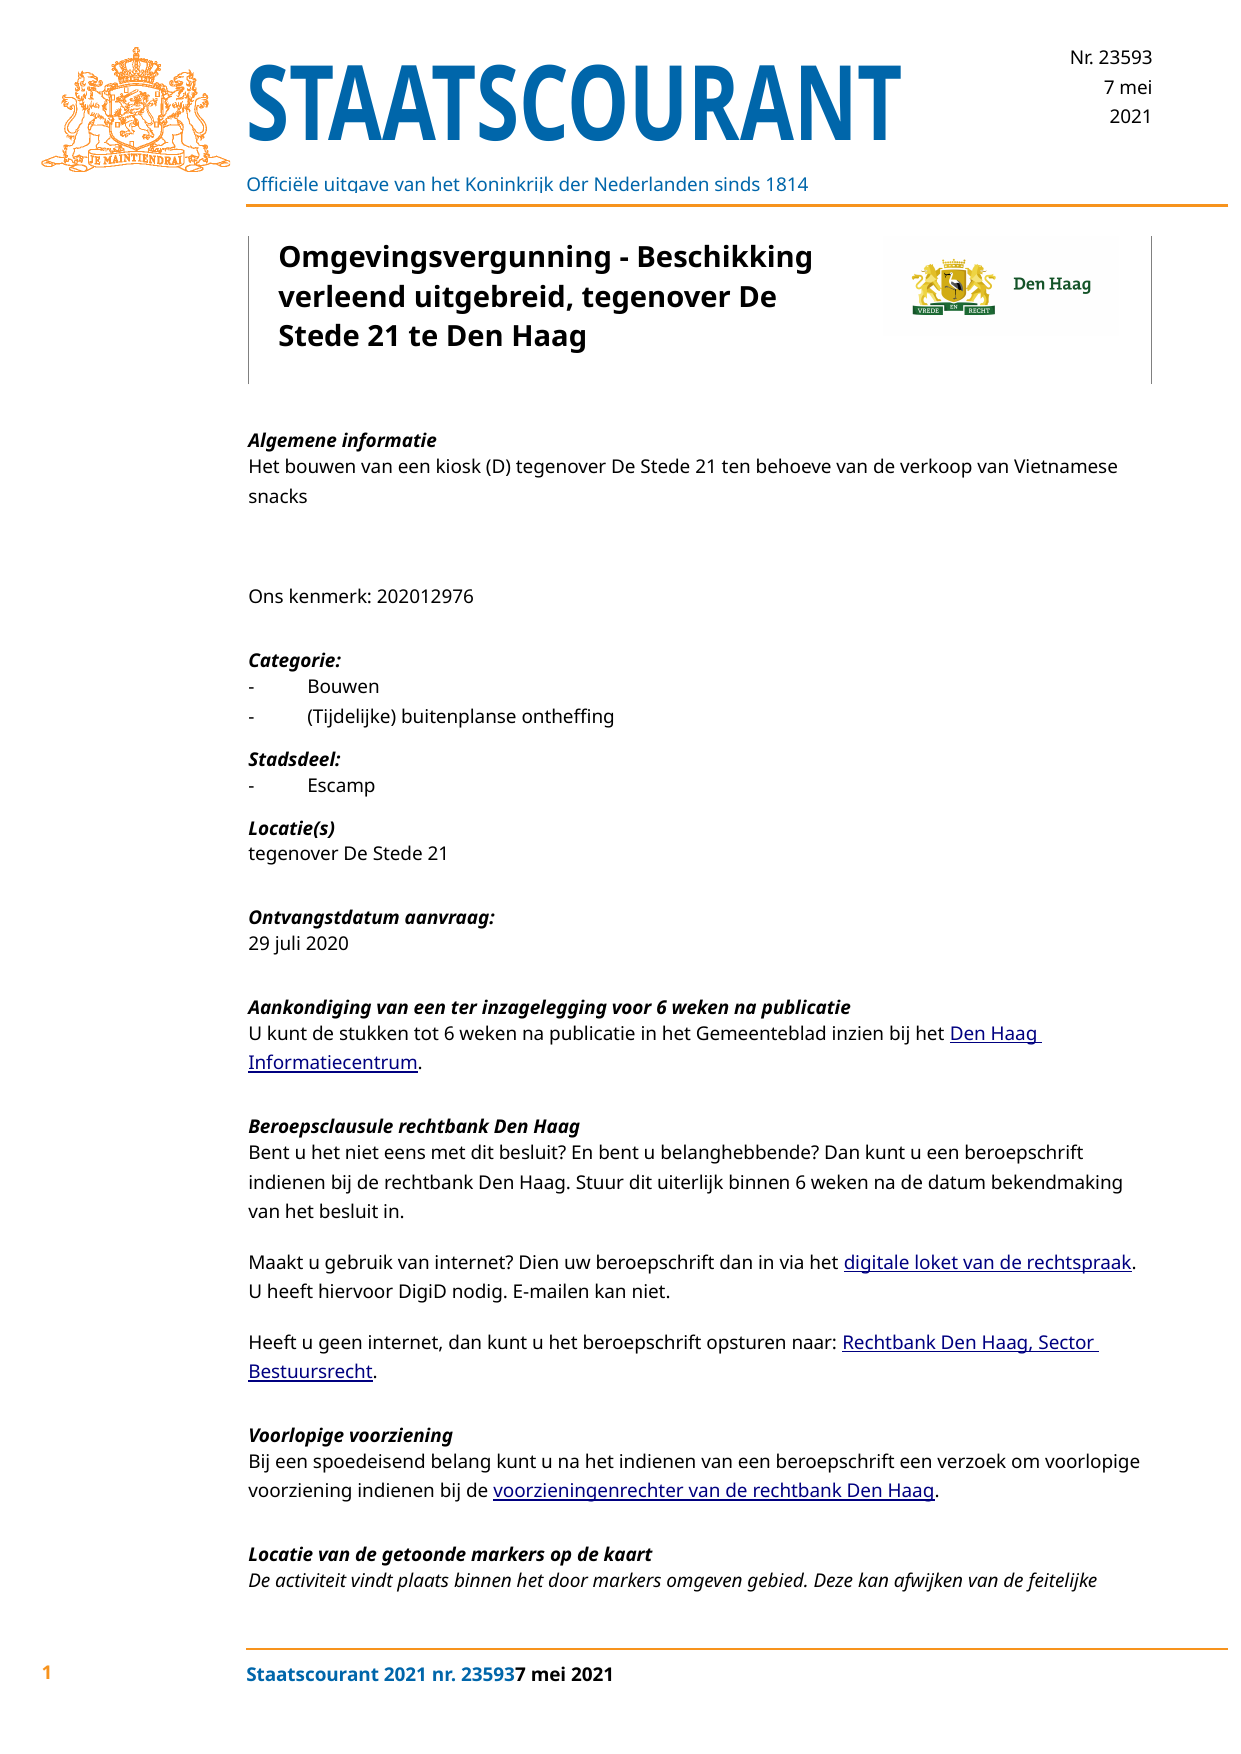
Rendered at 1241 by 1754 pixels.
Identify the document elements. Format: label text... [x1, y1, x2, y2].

text Voorlopige voorziening [248, 1422, 1152, 1448]
picture [41, 47, 231, 172]
text 29 juli 2020 [248, 930, 1152, 956]
text Bij een spoedeisend belang kunt u na het indienen van een beroepschrift een verzoek om voorlopige voorziening indienen bij de voorzieningenrechter van de rechtbank Den Haag. [248, 1448, 1152, 1503]
text tegenover De Stede 21 [248, 841, 1152, 866]
table_header [850, 236, 1151, 384]
text Bent u het niet eens met dit besluit? En bent u belanghebbende? Dan kunt u een beroepschrift indienen bij de rechtbank Den Haag. Stuur dit uiterlijk binnen 6 weken na de datum bekendmaking van het besluit in. [248, 1139, 1152, 1224]
text Beroepsclausule rechtbank Den Haag [248, 1113, 1152, 1139]
text Maakt u gebruik van internet? Dien uw beroepschrift dan in via het digitale loket van de rechtspraak. U heeft hiervoor DigiD nodig. E-mailen kan niet. [248, 1249, 1152, 1304]
text De activiteit vindt plaats binnen het door markers omgeven gebied. Deze kan afwijken van de feitelijke [248, 1567, 1152, 1593]
list Bouwen [248, 673, 1152, 699]
text Categorie: [248, 648, 1152, 673]
list Escamp [248, 772, 1152, 797]
text Stadsdeel: [248, 746, 1152, 772]
table_header Omgevingsvergunning - Beschikking verleend uitgebreid, tegenover De Stede 21 te Den Haag [249, 236, 850, 384]
text U kunt de stukken tot 6 weken na publicatie in het Gemeenteblad inzien bij het Den Haag Informatiecentrum. [248, 1020, 1152, 1075]
text Locatie(s) [248, 815, 1152, 841]
text Aankondiging van een ter inzagelegging voor 6 weken na publicatie [248, 994, 1152, 1020]
text Ons kenmerk: 202012976 [248, 584, 1152, 609]
text Het bouwen van een kiosk (D) tegenover De Stede 21 ten behoeve van de verkoop van Vietnamese snacks [248, 453, 1152, 508]
text Algemene informatie [248, 427, 1152, 453]
text Locatie van de getoonde markers op de kaart [248, 1542, 1152, 1567]
text Ontvangstdatum aanvraag: [248, 904, 1152, 930]
list (Tijdelijke) buitenplanse ontheffing [248, 703, 1152, 729]
text Heeft u geen internet, dan kunt u het beroepschrift opsturen naar: Rechtbank Den Haag, Sector Bestuursrecht. [248, 1329, 1152, 1384]
picture [882, 236, 1119, 336]
